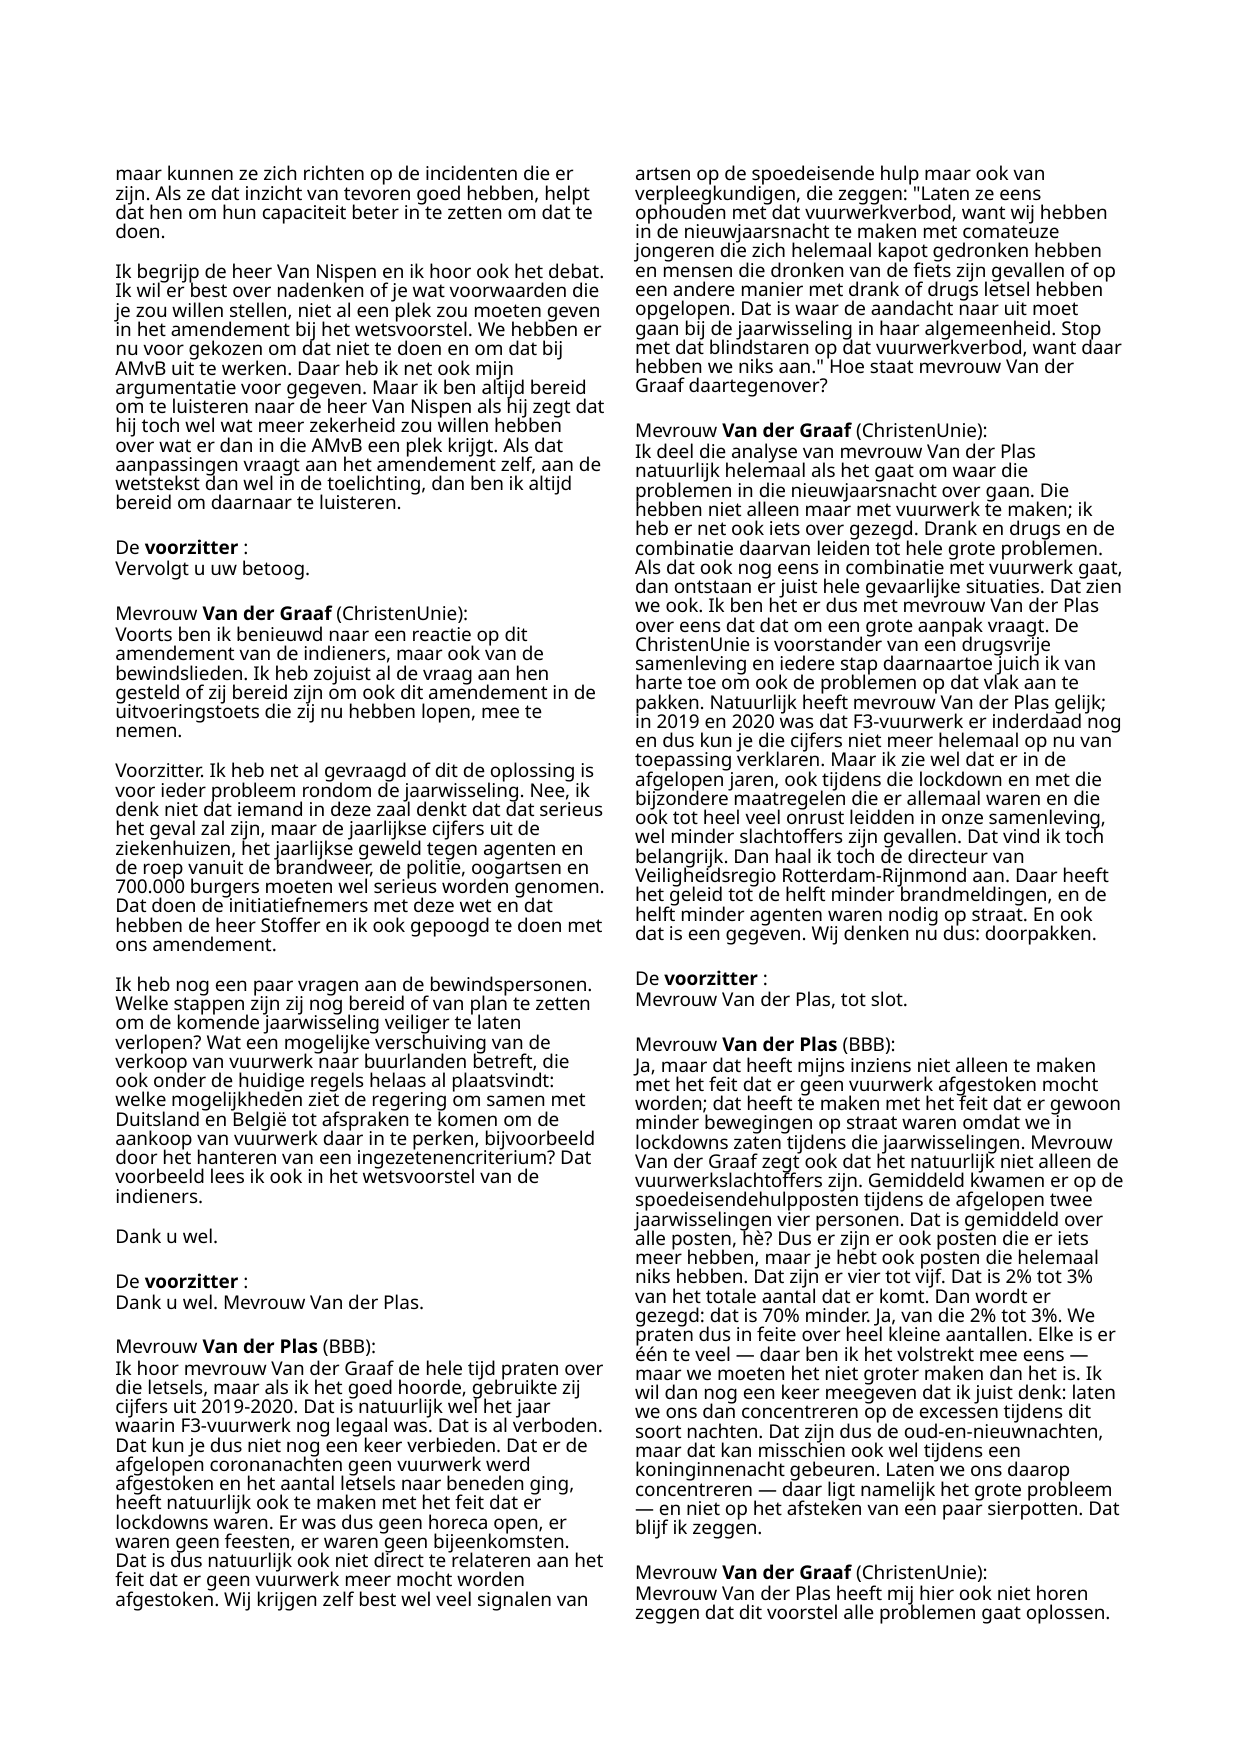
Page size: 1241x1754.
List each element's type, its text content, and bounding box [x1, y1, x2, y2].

text De voorzitter : [115, 534, 605, 560]
text Mevrouw Van der Graaf (ChristenUnie): [635, 1559, 1125, 1585]
text Mevrouw Van der Plas heeft mij hier ook niet horen zeggen dat dit voorstel alle problemen gaat oplossen. [635, 1585, 1125, 1623]
text Mevrouw Van der Plas, tot slot. [635, 991, 1125, 1010]
text Vervolgt u uw betoog. [115, 560, 605, 579]
text artsen op de spoedeisende hulp maar ook van verpleegkundigen, die zeggen: "Laten ze eens ophouden met dat vuurwerkverbod, want wij hebben in de nieuwjaarsnacht te maken met comateuze jongeren die zich helemaal kapot gedronken hebben en mensen die dronken van de fiets zijn gevallen of op een andere manier met drank of drugs letsel hebben opgelopen. Dat is waar de aandacht naar uit moet gaan bij de jaarwisseling in haar algemeenheid. Stop met dat blindstaren op dat vuurwerkverbod, want daar hebben we niks aan." Hoe staat mevrouw Van der Graaf daartegenover? [635, 165, 1125, 397]
text maar kunnen ze zich richten op de incidenten die er zijn. Als ze dat inzicht van tevoren goed hebben, helpt dat hen om hun capaciteit beter in te zetten om dat te doen. [115, 165, 605, 242]
text Ik heb nog een paar vragen aan de bewindspersonen. Welke stappen zijn zij nog bereid of van plan te zetten om de komende jaarwisseling veiliger te laten verlopen? Wat een mogelijke verschuiving van de verkoop van vuurwerk naar buurlanden betreft, die ook onder de huidige regels helaas al plaatsvindt: welke mogelijkheden ziet de regering om samen met Duitsland en België tot afspraken te komen om de aankoop van vuurwerk daar in te perken, bijvoorbeeld door het hanteren van een ingezetenencriterium? Dat voorbeeld lees ik ook in het wetsvoorstel van de indieners. [115, 976, 605, 1207]
text Ik begrijp de heer Van Nispen en ik hoor ook het debat. Ik wil er best over nadenken of je wat voorwaarden die je zou willen stellen, niet al een plek zou moeten geven in het amendement bij het wetsvoorstel. We hebben er nu voor gekozen om dat niet te doen en om dat bij AMvB uit te werken. Daar heb ik net ook mijn argumentatie voor gegeven. Maar ik ben altijd bereid om te luisteren naar de heer Van Nispen als hij zegt dat hij toch wel wat meer zekerheid zou willen hebben over wat er dan in die AMvB een plek krijgt. Als dat aanpassingen vraagt aan het amendement zelf, aan de wetstekst dan wel in de toelichting, dan ben ik altijd bereid om daarnaar te luisteren. [115, 263, 605, 514]
text Voorts ben ik benieuwd naar een reactie op dit amendement van de indieners, maar ook van de bewindslieden. Ik heb zojuist al de vraag aan hen gesteld of zij bereid zijn om ook dit amendement in de uitvoeringstoets die zij nu hebben lopen, mee te nemen. [115, 626, 605, 742]
text Ja, maar dat heeft mijns inziens niet alleen te maken met het feit dat er geen vuurwerk afgestoken mocht worden; dat heeft te maken met het feit dat er gewoon minder bewegingen op straat waren omdat we in lockdowns zaten tijdens die jaarwisselingen. Mevrouw Van der Graaf zegt ook dat het natuurlijk niet alleen de vuurwerkslachtoffers zijn. Gemiddeld kwamen er op de spoedeisendehulpposten tijdens de afgelopen twee jaarwisselingen vier personen. Dat is gemiddeld over alle posten, hè? Dus er zijn er ook posten die er iets meer hebben, maar je hebt ook posten die helemaal niks hebben. Dat zijn er vier tot vijf. Dat is 2% tot 3% van het totale aantal dat er komt. Dan wordt er gezegd: dat is 70% minder. Ja, van die 2% tot 3%. We praten dus in feite over heel kleine aantallen. Elke is er één te veel — daar ben ik het volstrekt mee eens — maar we moeten het niet groter maken dan het is. Ik wil dan nog een keer meegeven dat ik juist denk: laten we ons dan concentreren op de excessen tijdens dit soort nachten. Dat zijn dus de oud-en-nieuwnachten, maar dat kan misschien ook wel tijdens een koninginnenacht gebeuren. Laten we ons daarop concentreren — daar ligt namelijk het grote probleem — en niet op het afsteken van een paar sierpotten. Dat blijf ik zeggen. [635, 1057, 1125, 1538]
text De voorzitter : [635, 965, 1125, 991]
text Mevrouw Van der Plas (BBB): [115, 1334, 605, 1359]
text De voorzitter : [115, 1268, 605, 1294]
text Dank u wel. Mevrouw Van der Plas. [115, 1294, 605, 1313]
text Ik deel die analyse van mevrouw Van der Plas natuurlijk helemaal als het gaat om waar die problemen in die nieuwjaarsnacht over gaan. Die hebben niet alleen maar met vuurwerk te maken; ik heb er net ook iets over gezegd. Drank en drugs en de combinatie daarvan leiden tot hele grote problemen. Als dat ook nog eens in combinatie met vuurwerk gaat, dan ontstaan er juist hele gevaarlijke situaties. Dat zien we ook. Ik ben het er dus met mevrouw Van der Plas over eens dat dat om een grote aanpak vraagt. De ChristenUnie is voorstander van een drugsvrije samenleving en iedere stap daarnaartoe juich ik van harte toe om ook de problemen op dat vlak aan te pakken. Natuurlijk heeft mevrouw Van der Plas gelijk; in 2019 en 2020 was dat F3-vuurwerk er inderdaad nog en dus kun je die cijfers niet meer helemaal op nu van toepassing verklaren. Maar ik zie wel dat er in de afgelopen jaren, ook tijdens die lockdown en met die bijzondere maatregelen die er allemaal waren en die ook tot heel veel onrust leidden in onze samenleving, wel minder slachtoffers zijn gevallen. Dat vind ik toch belangrijk. Dan haal ik toch de directeur van Veiligheidsregio Rotterdam-Rijnmond aan. Daar heeft het geleid tot de helft minder brandmeldingen, en de helft minder agenten waren nodig op straat. En ook dat is een gegeven. Wij denken nu dus: doorpakken. [635, 443, 1125, 944]
text Mevrouw Van der Plas (BBB): [635, 1031, 1125, 1057]
text Voorzitter. Ik heb net al gevraagd of dit de oplossing is voor ieder probleem rondom de jaarwisseling. Nee, ik denk niet dat iemand in deze zaal denkt dat dat serieus het geval zal zijn, maar de jaarlijkse cijfers uit de ziekenhuizen, het jaarlijkse geweld tegen agenten en de roep vanuit de brandweer, de politie, oogartsen en 700.000 burgers moeten wel serieus worden genomen. Dat doen de initiatiefnemers met deze wet en dat hebben de heer Stoffer en ik ook gepoogd te doen met ons amendement. [115, 762, 605, 955]
text Dank u wel. [115, 1228, 605, 1247]
text Mevrouw Van der Graaf (ChristenUnie): [115, 600, 605, 626]
text Mevrouw Van der Graaf (ChristenUnie): [635, 417, 1125, 443]
text Ik hoor mevrouw Van der Graaf de hele tijd praten over die letsels, maar als ik het goed hoorde, gebruikte zij cijfers uit 2019-2020. Dat is natuurlijk wel het jaar waarin F3-vuurwerk nog legaal was. Dat is al verboden. Dat kun je dus niet nog een keer verbieden. Dat er de afgelopen coronanachten geen vuurwerk werd afgestoken en het aantal letsels naar beneden ging, heeft natuurlijk ook te maken met het feit dat er lockdowns waren. Er was dus geen horeca open, er waren geen feesten, er waren geen bijeenkomsten. Dat is dus natuurlijk ook niet direct te relateren aan het feit dat er geen vuurwerk meer mocht worden afgestoken. Wij krijgen zelf best wel veel signalen van [115, 1359, 605, 1610]
